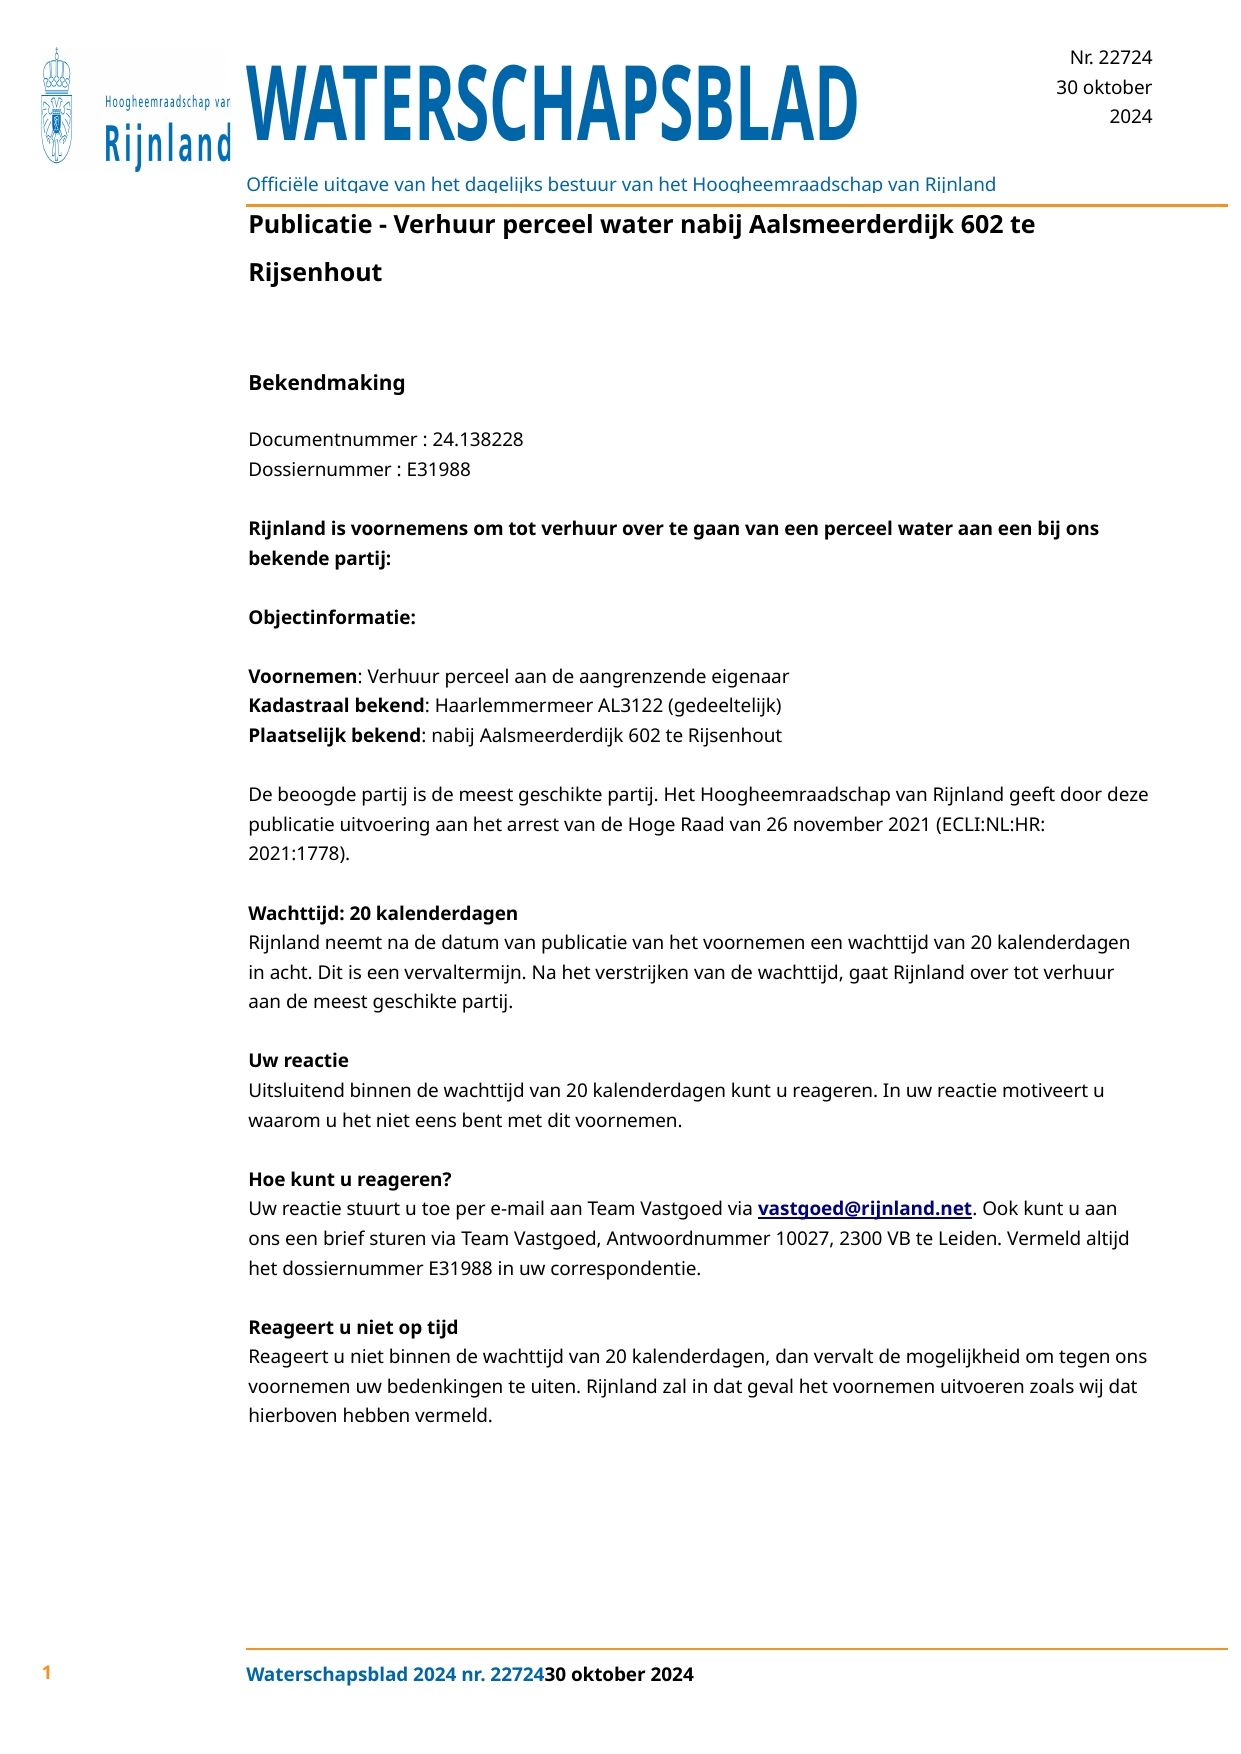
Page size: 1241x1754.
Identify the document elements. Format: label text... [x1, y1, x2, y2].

text Reageert u niet binnen de wachttijd van 20 kalenderdagen, dan vervalt de mogelijkheid om tegen ons voornemen uw bedenkingen te uiten. Rijnland zal in dat geval het voornemen uitvoeren zoals wij dat hierboven hebben vermeld. [248, 1343, 1152, 1428]
text Uw reactie [248, 1048, 1152, 1073]
text Uw reactie stuurt u toe per e-mail aan Team Vastgoed via vastgoed@rijnland.net. Ook kunt u aan ons een brief sturen via Team Vastgoed, Antwoordnummer 10027, 2300 VB te Leiden. Vermeld altijd het dossiernummer E31988 in uw correspondentie. [248, 1196, 1152, 1280]
text Wachttijd: 20 kalenderdagen [248, 900, 1152, 925]
text Uitsluitend binnen de wachttijd van 20 kalenderdagen kunt u reageren. In uw reactie motiveert u waarom u het niet eens bent met dit voornemen. [248, 1077, 1152, 1132]
text Dossiernummer : E31988 [248, 456, 1152, 482]
text Rijnland neemt na de datum van publicatie van het voornemen een wachttijd van 20 kalenderdagen in acht. Dit is een vervaltermijn. Na het verstrijken van de wachttijd, gaat Rijnland over tot verhuur aan de meest geschikte partij. [248, 929, 1152, 1014]
text Kadastraal bekend: Haarlemmermeer AL3122 (gedeeltelijk) [248, 693, 1152, 718]
text Voornemen: Verhuur perceel aan de aangrenzende eigenaar [248, 663, 1152, 689]
picture [41, 47, 231, 172]
text Hoe kunt u reageren? [248, 1166, 1152, 1192]
text Documentnummer : 24.138228 [248, 426, 1152, 452]
text Reageert u niet op tijd [248, 1314, 1152, 1339]
text De beoogde partij is de meest geschikte partij. Het Hoogheemraadschap van Rijnland geeft door deze publicatie uitvoering aan het arrest van de Hoge Raad van 26 november 2021 (ECLI:NL:HR: 2021:1778). [248, 781, 1152, 866]
text Publicatie - Verhuur perceel water nabij Aalsmeerderdijk 602 te Rijsenhout [248, 207, 1152, 288]
text Objectinformatie: [248, 604, 1152, 629]
text Plaatselijk bekend: nabij Aalsmeerderdijk 602 te Rijsenhout [248, 722, 1152, 748]
text Rijnland is voornemens om tot verhuur over te gaan van een perceel water aan een bij ons bekende partij: [248, 515, 1152, 570]
text Bekendmaking [248, 368, 1152, 397]
